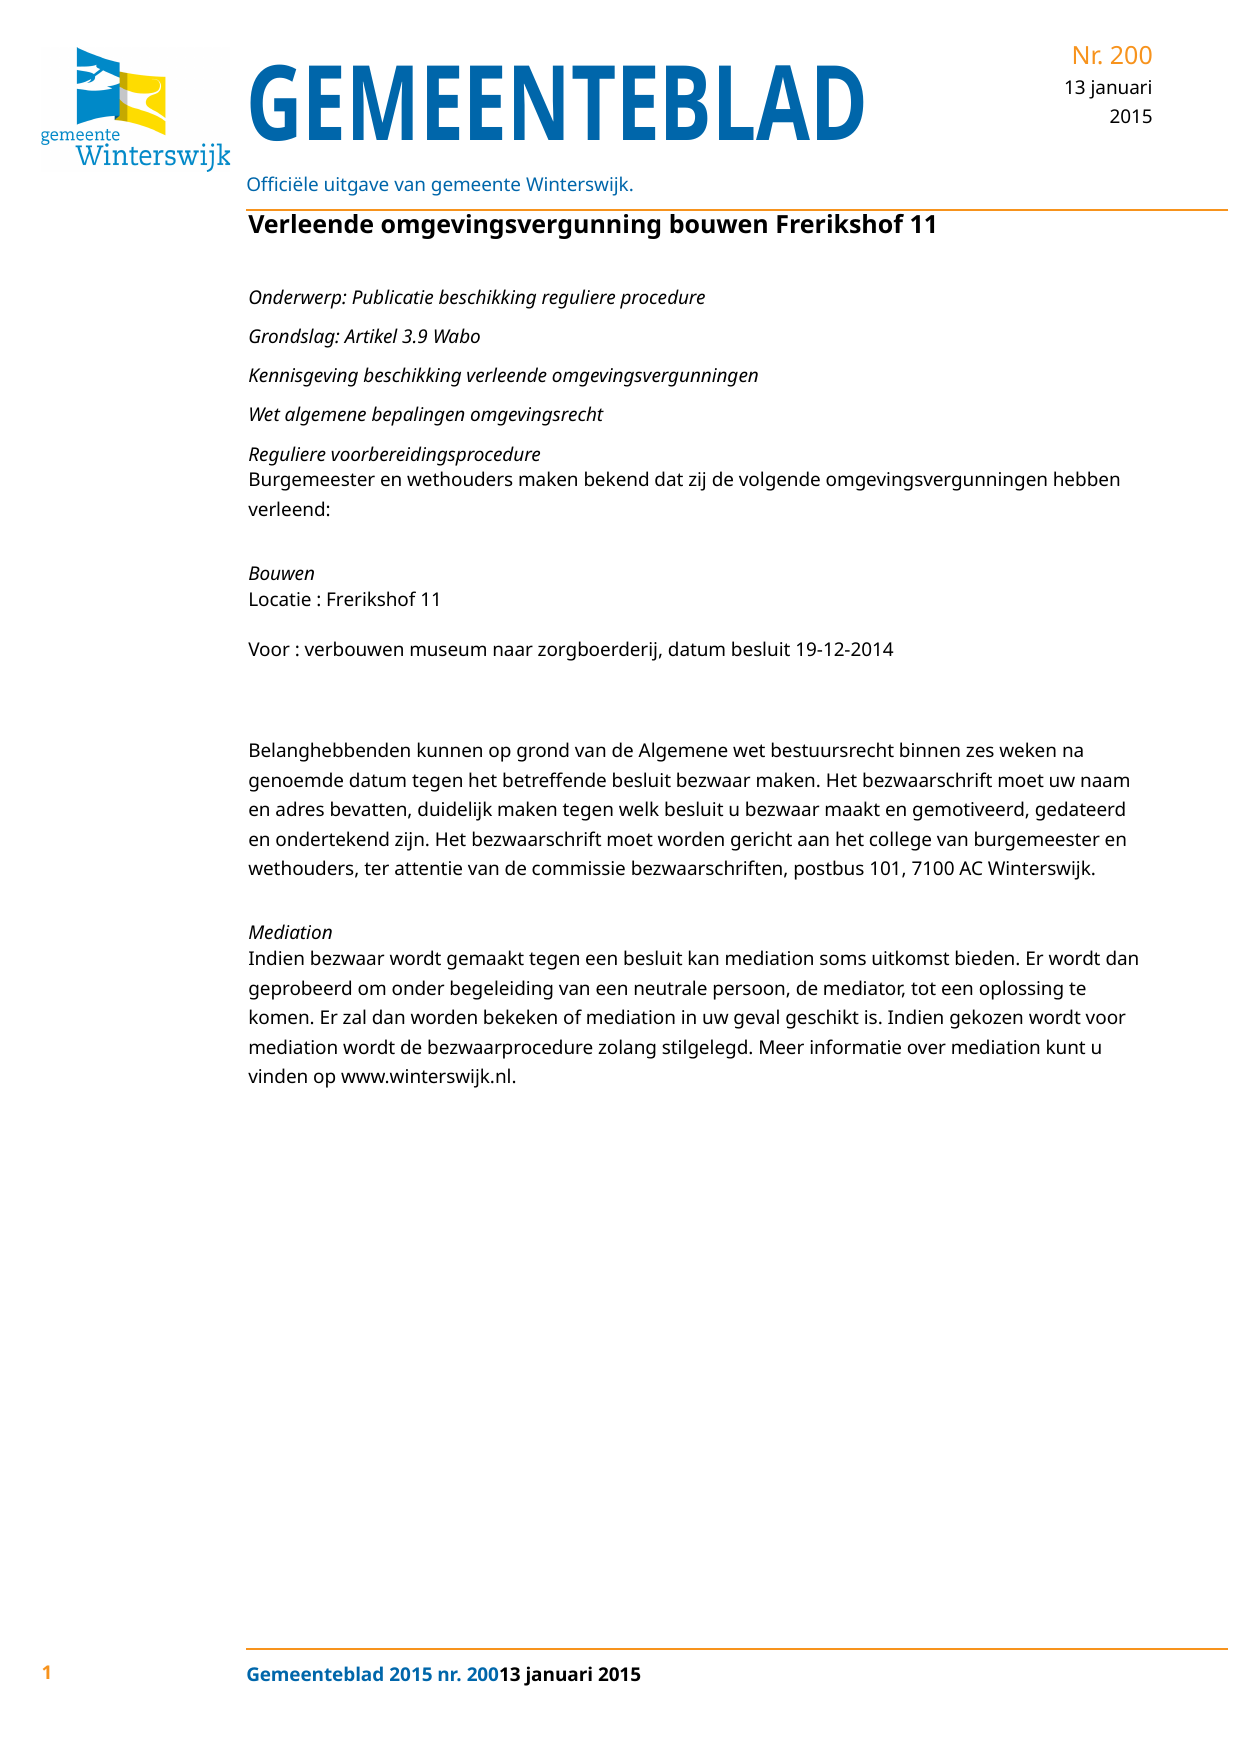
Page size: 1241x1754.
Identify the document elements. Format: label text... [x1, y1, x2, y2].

text Reguliere voorbereidingsprocedure [248, 441, 1152, 467]
text Bouwen [248, 560, 1152, 586]
text Locatie : Frerikshof 11 [248, 586, 1152, 612]
text Mediation [248, 919, 1152, 945]
text Indien bezwaar wordt gemaakt tegen een besluit kan mediation soms uitkomst bieden. Er wordt dan geprobeerd om onder begeleiding van een neutrale persoon, de mediator, tot een oplossing te komen. Er zal dan worden bekeken of mediation in uw geval geschikt is. Indien gekozen wordt voor mediation wordt de bezwaarprocedure zolang stilgelegd. Meer informatie over mediation kunt u vinden op www.winterswijk.nl. [248, 945, 1152, 1089]
text Onderwerp: Publicatie beschikking reguliere procedure [248, 284, 1152, 309]
text Burgemeester en wethouders maken bekend dat zij de volgende omgevingsvergunningen hebben verleend: [248, 467, 1152, 522]
text Voor : verbouwen museum naar zorgboerderij, datum besluit 19-12-2014 [248, 636, 1152, 662]
text Belanghebbenden kunnen op grond van de Algemene wet bestuursrecht binnen zes weken na genoemde datum tegen het betreffende besluit bezwaar maken. Het bezwaarschrift moet uw naam en adres bevatten, duidelijk maken tegen welk besluit u bezwaar maakt en gemotiveerd, gedateerd en ondertekend zijn. Het bezwaarschrift moet worden gericht aan het college van burgemeester en wethouders, ter attentie van de commissie bezwaarschriften, postbus 101, 7100 AC Winterswijk. [248, 737, 1152, 881]
text Wet algemene bepalingen omgevingsrecht [248, 402, 1152, 427]
text Grondslag: Artikel 3.9 Wabo [248, 323, 1152, 349]
text Kennisgeving beschikking verleende omgevingsvergunningen [248, 362, 1152, 388]
picture [41, 47, 231, 172]
text Verleende omgevingsvergunning bouwen Frerikshof 11 [248, 211, 1152, 241]
picture [225, 153, 231, 162]
